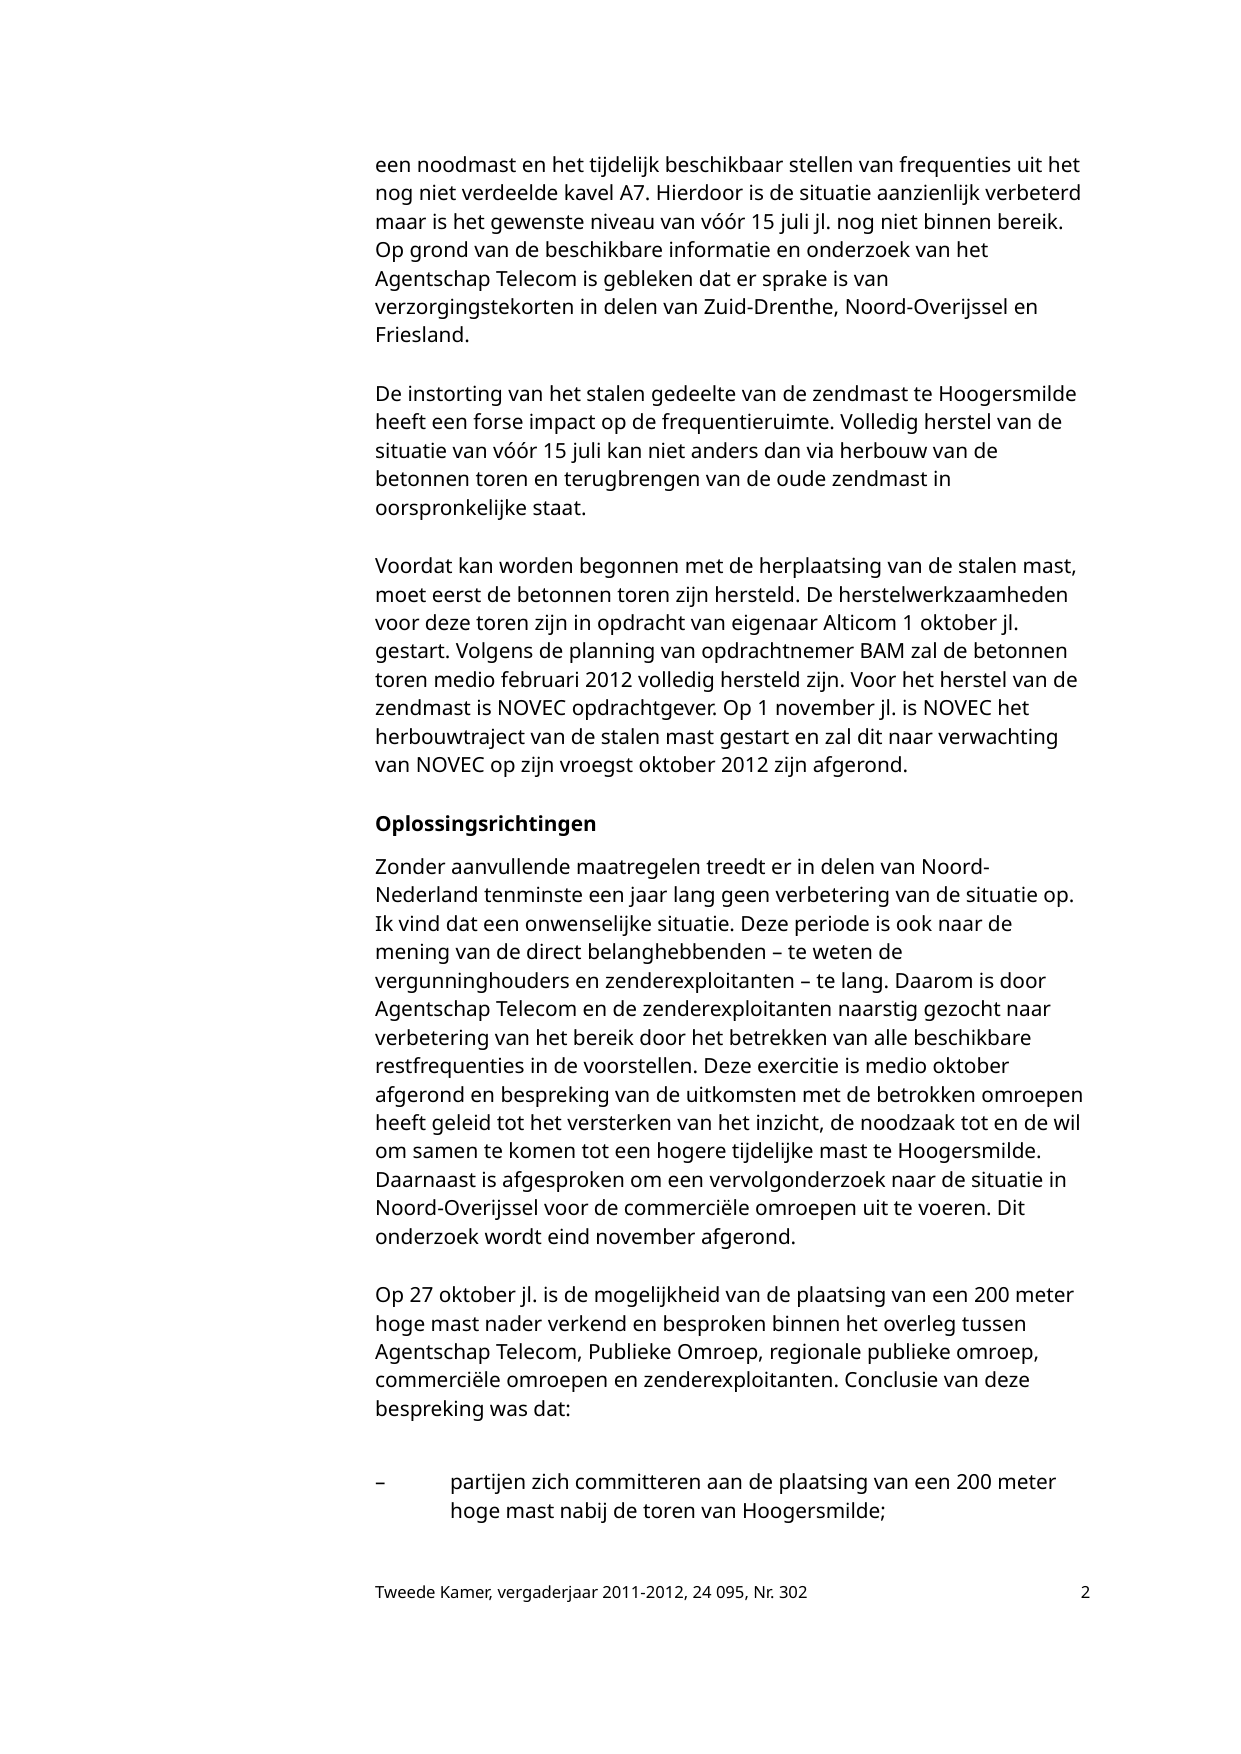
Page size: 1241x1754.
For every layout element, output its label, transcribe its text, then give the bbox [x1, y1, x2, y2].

list partijen zich committeren aan de plaatsing van een 200 meter hoge mast nabij de toren van Hoogersmilde; [375, 1467, 1090, 1524]
text Voordat kan worden begonnen met de herplaatsing van de stalen mast, moet eerst de betonnen toren zijn hersteld. De herstelwerkzaamheden voor deze toren zijn in opdracht van eigenaar Alticom 1 oktober jl. gestart. Volgens de planning van opdrachtnemer BAM zal de betonnen toren medio februari 2012 volledig hersteld zijn. Voor het herstel van de zendmast is NOVEC opdrachtgever. Op 1 november jl. is NOVEC het herbouwtraject van de stalen mast gestart en zal dit naar verwachting van NOVEC op zijn vroegst oktober 2012 zijn afgerond. [375, 551, 1090, 779]
text De instorting van het stalen gedeelte van de zendmast te Hoogersmilde heeft een forse impact op de frequentieruimte. Volledig herstel van de situatie van vóór 15 juli kan niet anders dan via herbouw van de betonnen toren en terugbrengen van de oude zendmast in oorspronkelijke staat. [375, 379, 1090, 521]
text een noodmast en het tijdelijk beschikbaar stellen van frequenties uit het nog niet verdeelde kavel A7. Hierdoor is de situatie aanzienlijk verbeterd maar is het gewenste niveau van vóór 15 juli jl. nog niet binnen bereik. Op grond van de beschikbare informatie en onderzoek van het Agentschap Telecom is gebleken dat er sprake is van verzorgingstekorten in delen van Zuid-Drenthe, Noord-Overijssel en Friesland. [375, 150, 1090, 349]
text Op 27 oktober jl. is de mogelijkheid van de plaatsing van een 200 meter hoge mast nader verkend en besproken binnen het overleg tussen Agentschap Telecom, Publieke Omroep, regionale publieke omroep, commerciële omroepen en zenderexploitanten. Conclusie van deze bespreking was dat: [375, 1280, 1090, 1422]
text Oplossingsrichtingen [375, 809, 1090, 837]
text Zonder aanvullende maatregelen treedt er in delen van Noord-Nederland tenminste een jaar lang geen verbetering van de situatie op. Ik vind dat een onwenselijke situatie. Deze periode is ook naar de mening van de direct belanghebbenden – te weten de vergunninghouders en zenderexploitanten – te lang. Daarom is door Agentschap Telecom en de zenderexploitanten naarstig gezocht naar verbetering van het bereik door het betrekken van alle beschikbare restfrequenties in de voorstellen. Deze exercitie is medio oktober afgerond en bespreking van de uitkomsten met de betrokken omroepen heeft geleid tot het versterken van het inzicht, de noodzaak tot en de wil om samen te komen tot een hogere tijdelijke mast te Hoogersmilde. Daarnaast is afgesproken om een vervolgonderzoek naar de situatie in Noord-Overijssel voor de commerciële omroepen uit te voeren. Dit onderzoek wordt eind november afgerond. [375, 852, 1090, 1250]
